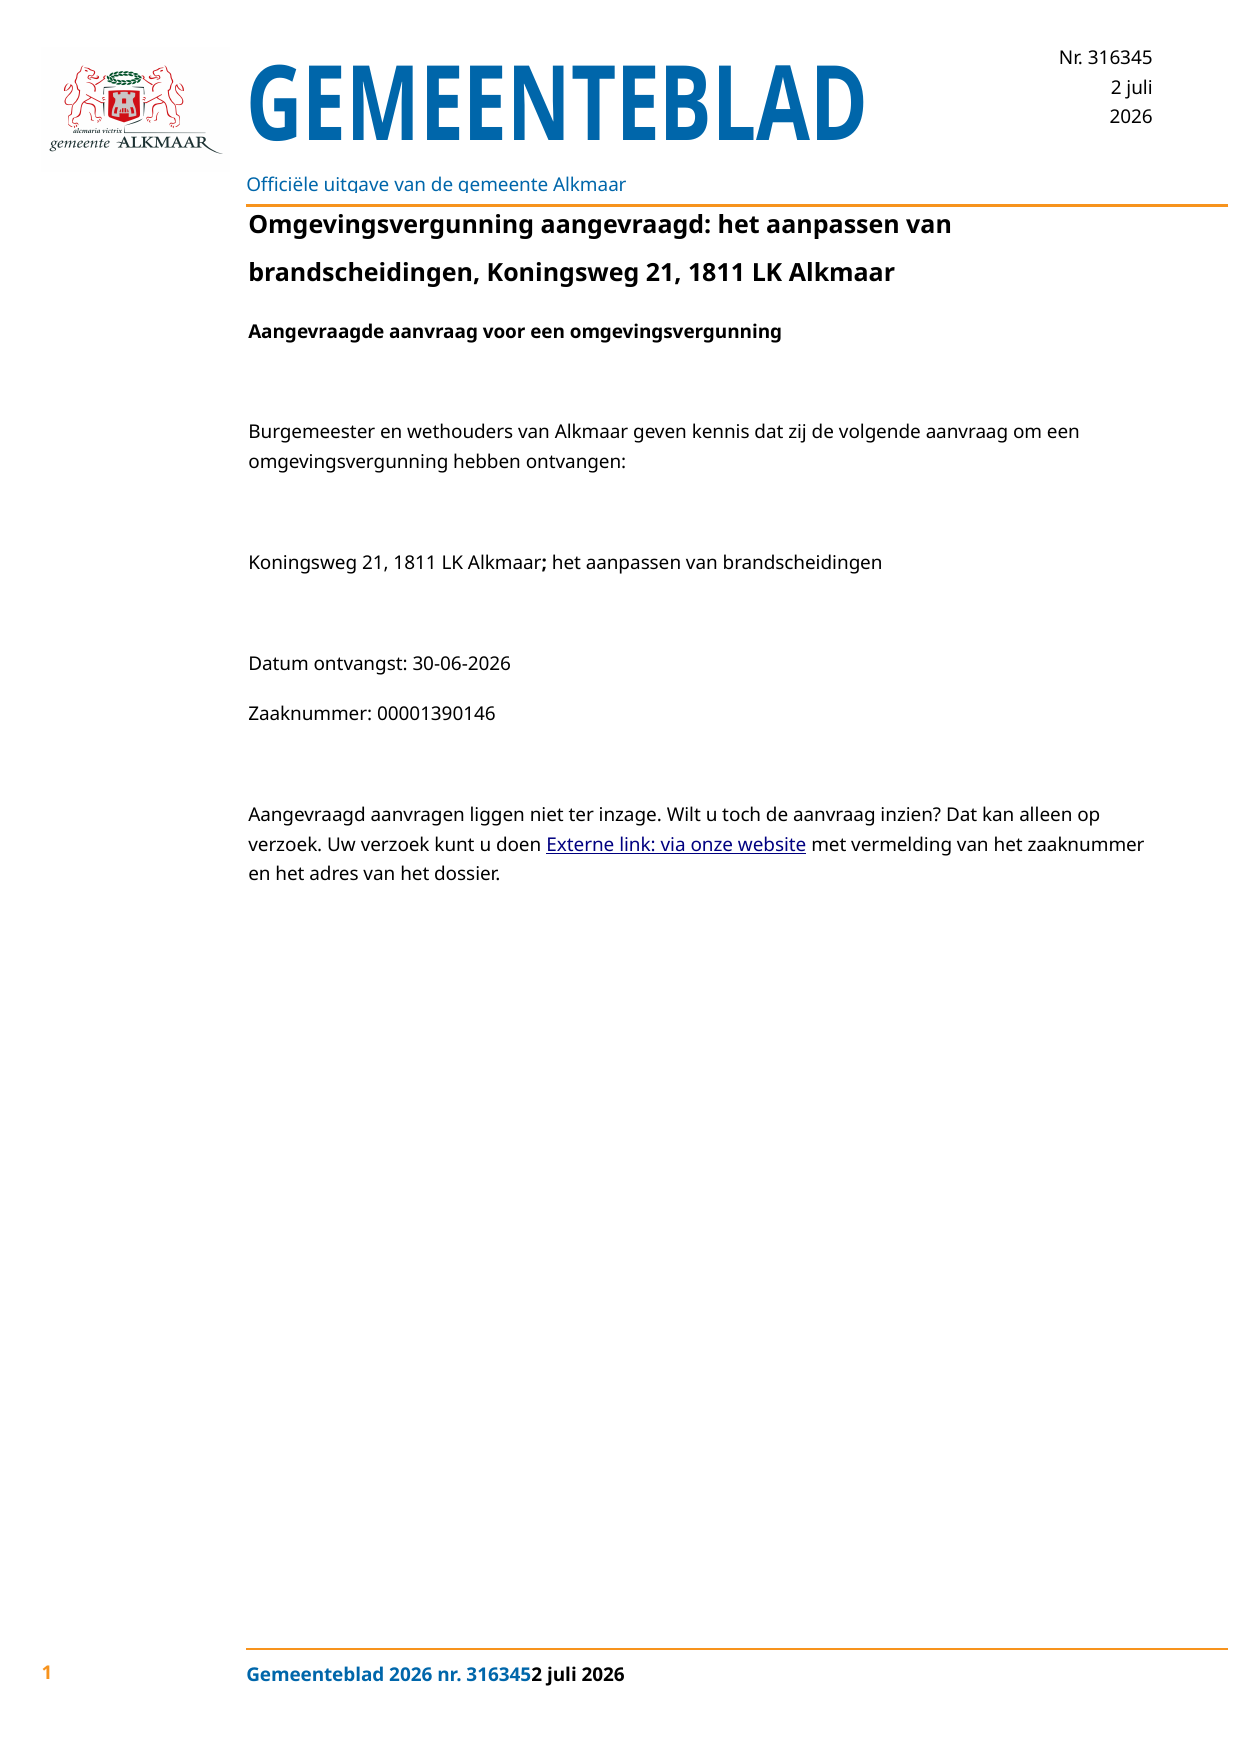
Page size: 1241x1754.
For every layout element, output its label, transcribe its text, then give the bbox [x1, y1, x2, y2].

picture [41, 47, 231, 172]
text Datum ontvangst: 30-06-2026 [248, 650, 1152, 676]
text Omgevingsvergunning aangevraagd: het aanpassen van brandscheidingen, Koningsweg 21, 1811 LK Alkmaar [248, 207, 1152, 288]
text Koningsweg 21, 1811 LK Alkmaar; het aanpassen van brandscheidingen [248, 549, 1152, 575]
text Aangevraagd aanvragen liggen niet ter inzage. Wilt u toch de aanvraag inzien? Dat kan alleen op verzoek. Uw verzoek kunt u doen Externe link: via onze website met vermelding van het zaaknummer en het adres van het dossier. [248, 801, 1152, 886]
text Zaaknummer: 00001390146 [248, 700, 1152, 726]
text Burgemeester en wethouders van Alkmaar geven kennis dat zij de volgende aanvraag om een omgevingsvergunning hebben ontvangen: [248, 419, 1152, 474]
text Aangevraagde aanvraag voor een omgevingsvergunning [248, 318, 1152, 344]
